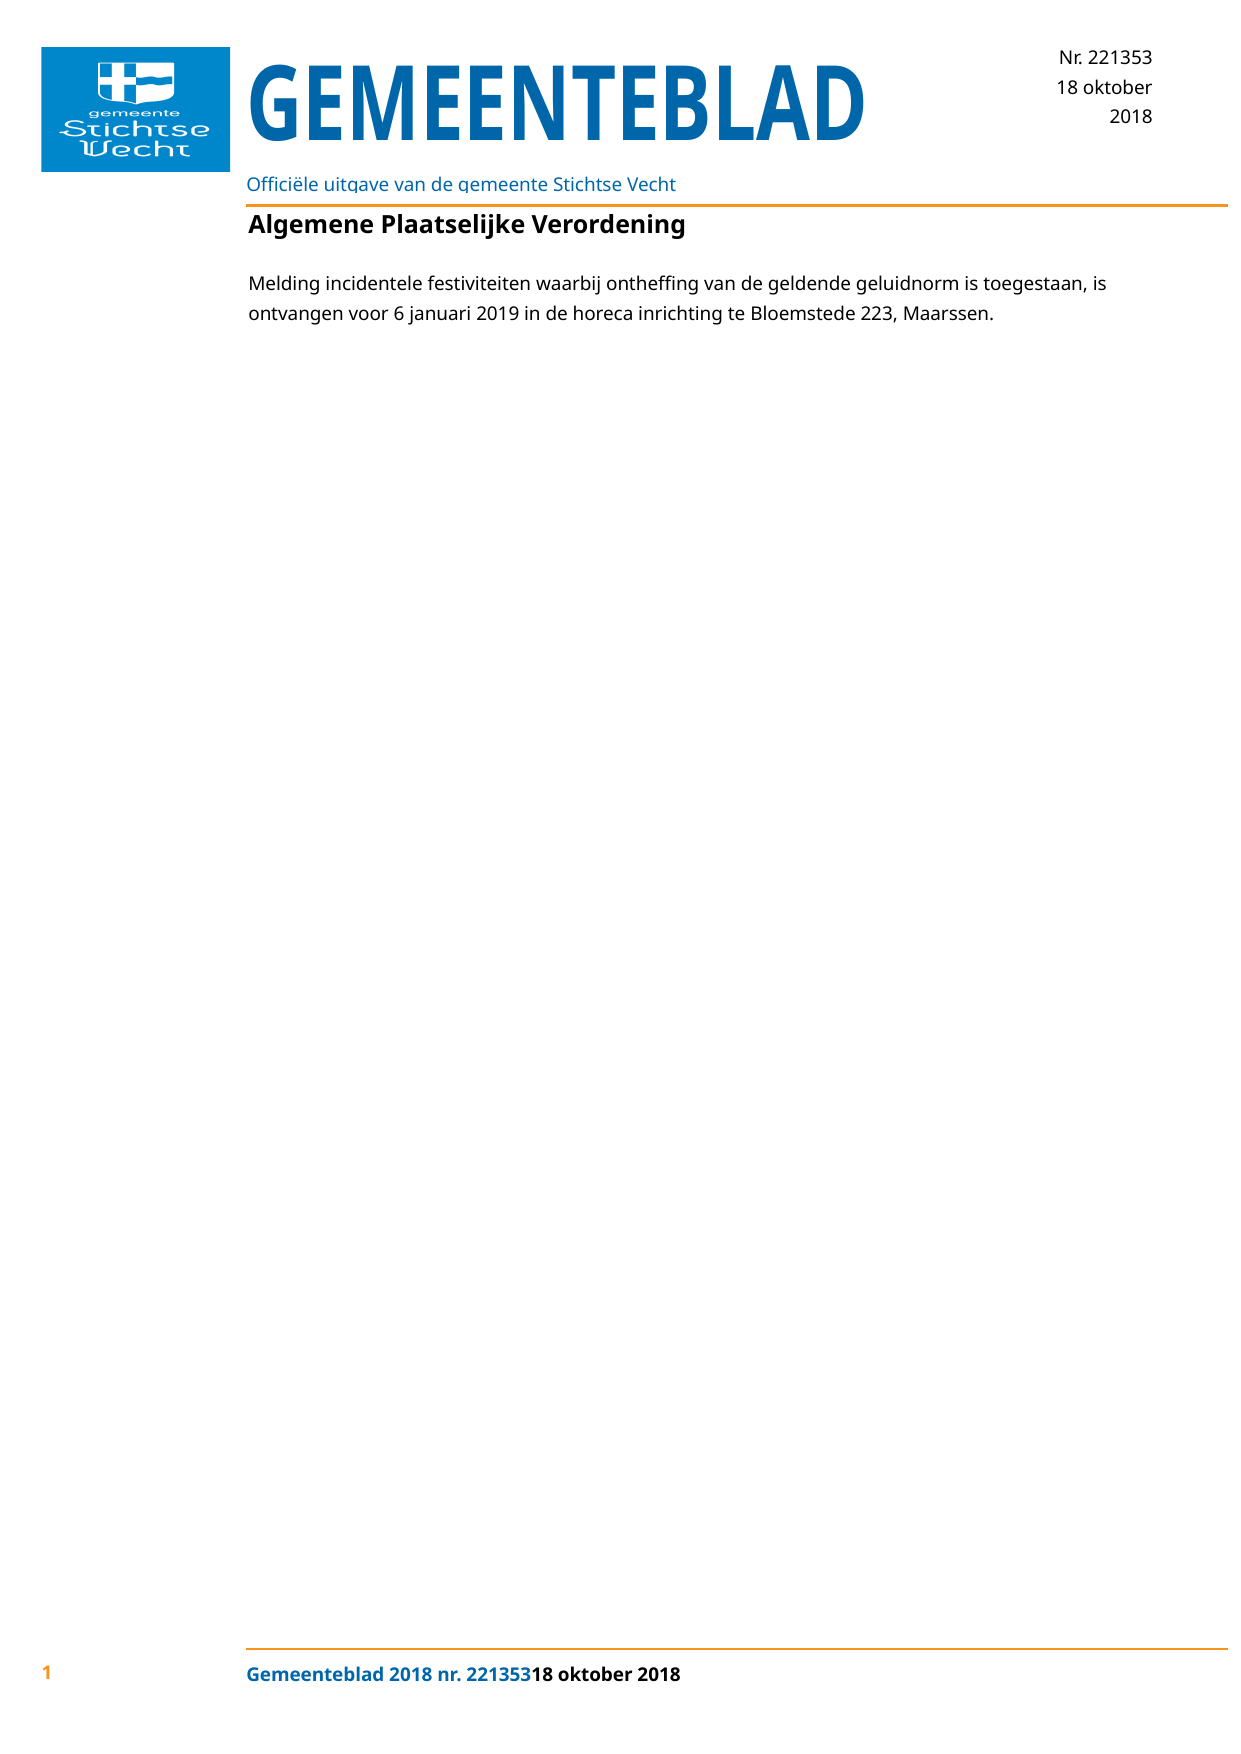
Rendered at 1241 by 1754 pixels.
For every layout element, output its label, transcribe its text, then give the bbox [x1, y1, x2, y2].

text Algemene Plaatselijke Verordening [248, 207, 1152, 241]
picture [137, 63, 174, 103]
picture [99, 63, 135, 101]
text Melding incidentele festiviteiten waarbij ontheffing van de geldende geluidnorm is toegestaan, is ontvangen voor 6 januari 2019 in de horeca inrichting te Bloemstede 223, Maarssen. [248, 270, 1152, 326]
